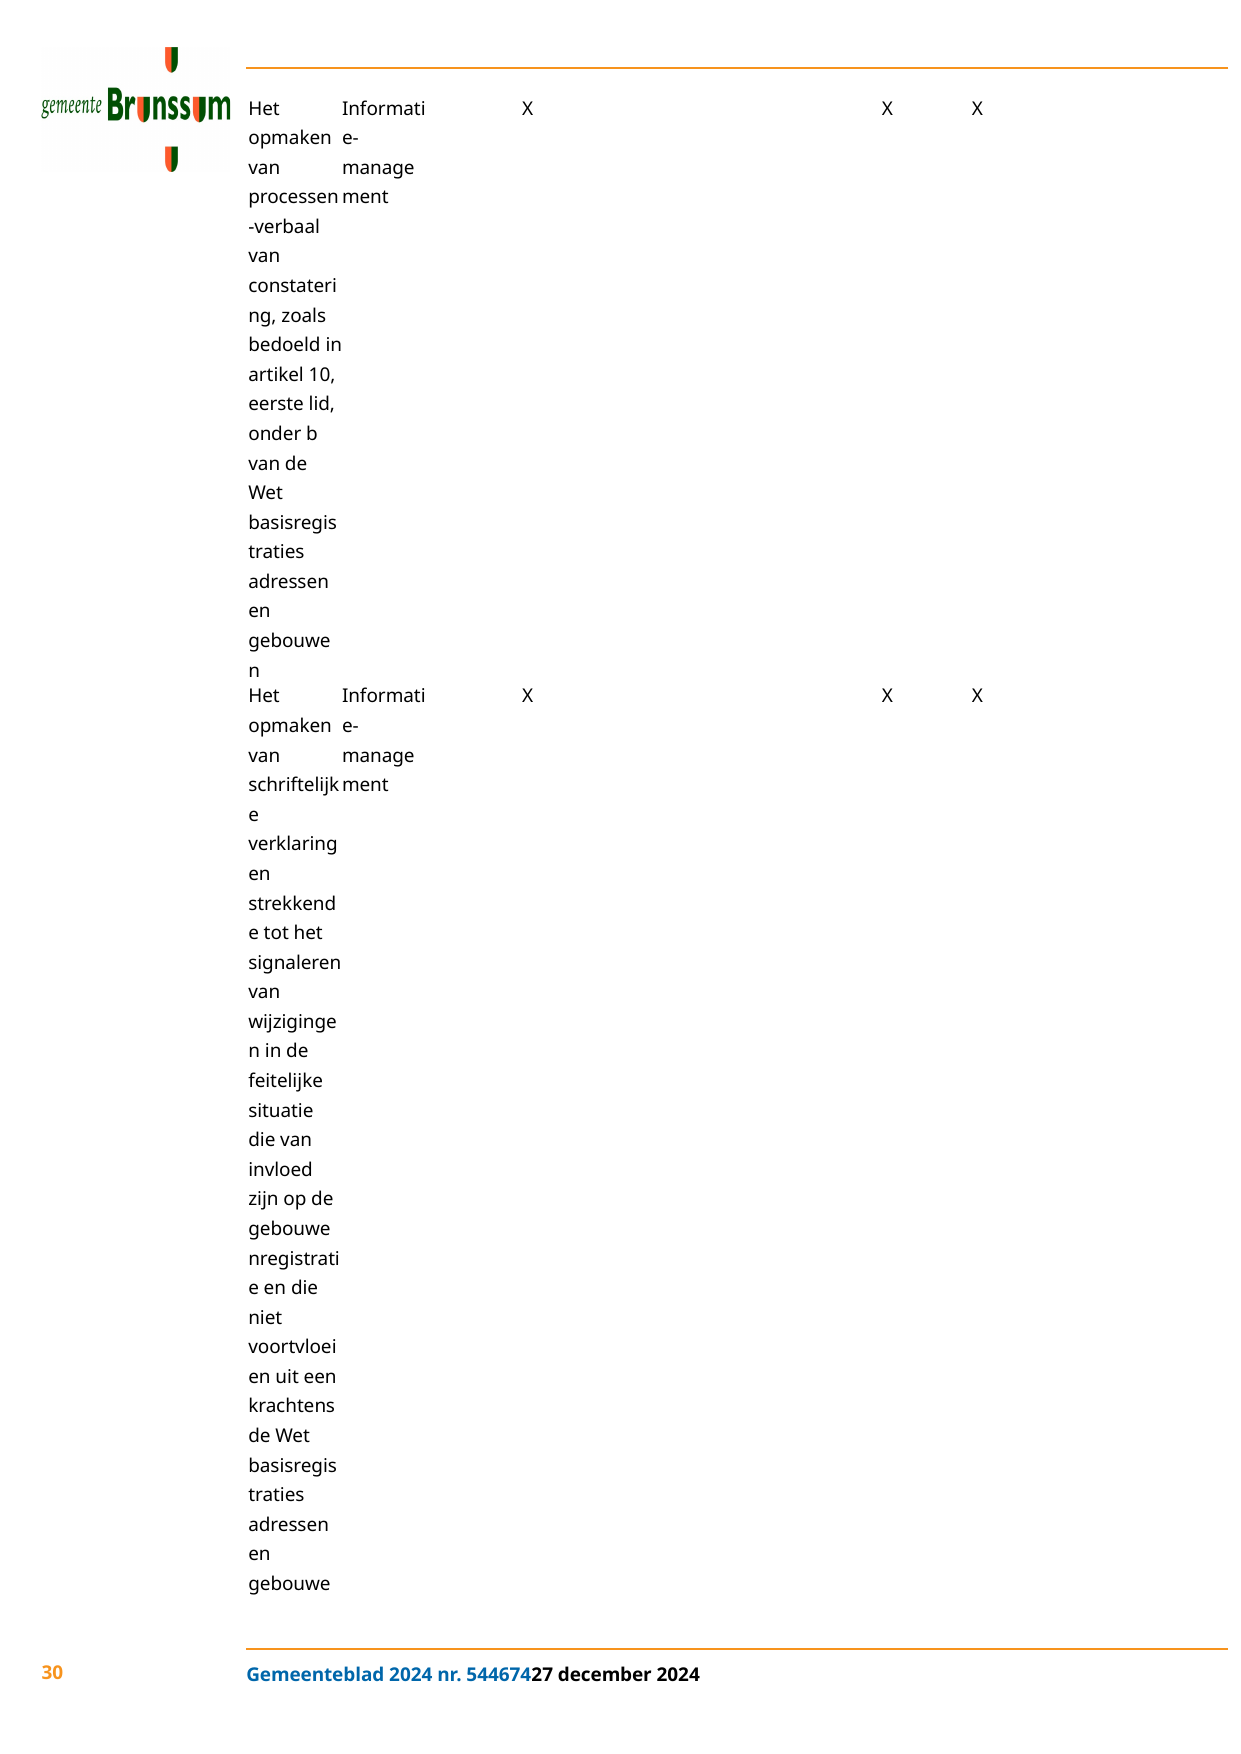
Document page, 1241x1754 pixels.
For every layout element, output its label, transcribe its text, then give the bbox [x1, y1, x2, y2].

table_cell X [882, 95, 972, 683]
table_cell X [972, 683, 1062, 1596]
table_cell [792, 683, 882, 1596]
table_cell [612, 683, 702, 1596]
table_cell [432, 95, 522, 683]
table_cell [702, 683, 792, 1596]
table_cell Het opmaken van schriftelijke verklaringen strekkende tot het signaleren van wijzigingen in de feitelijke situatie die van invloed zijn op de gebouwenregistratie en die niet voortvloeien uit een krachtens de Wet basisregistraties adressen en gebouwe [248, 683, 342, 1596]
table_cell [1062, 683, 1152, 1596]
table_cell Informatie-management [342, 683, 432, 1596]
table_cell [432, 683, 522, 1596]
picture [41, 47, 231, 172]
table_cell Informatie-management [342, 95, 432, 683]
table_cell [792, 95, 882, 683]
table_cell X [972, 95, 1062, 683]
table_cell X [522, 683, 612, 1596]
table_cell Het opmaken van processen-verbaal van constatering, zoals bedoeld in artikel 10, eerste lid, onder b van de Wet basisregistraties adressen en gebouwen [248, 95, 342, 683]
table_cell X [882, 683, 972, 1596]
table_cell [702, 95, 792, 683]
table_cell [1062, 95, 1152, 683]
table_cell X [522, 95, 612, 683]
table_cell [612, 95, 702, 683]
